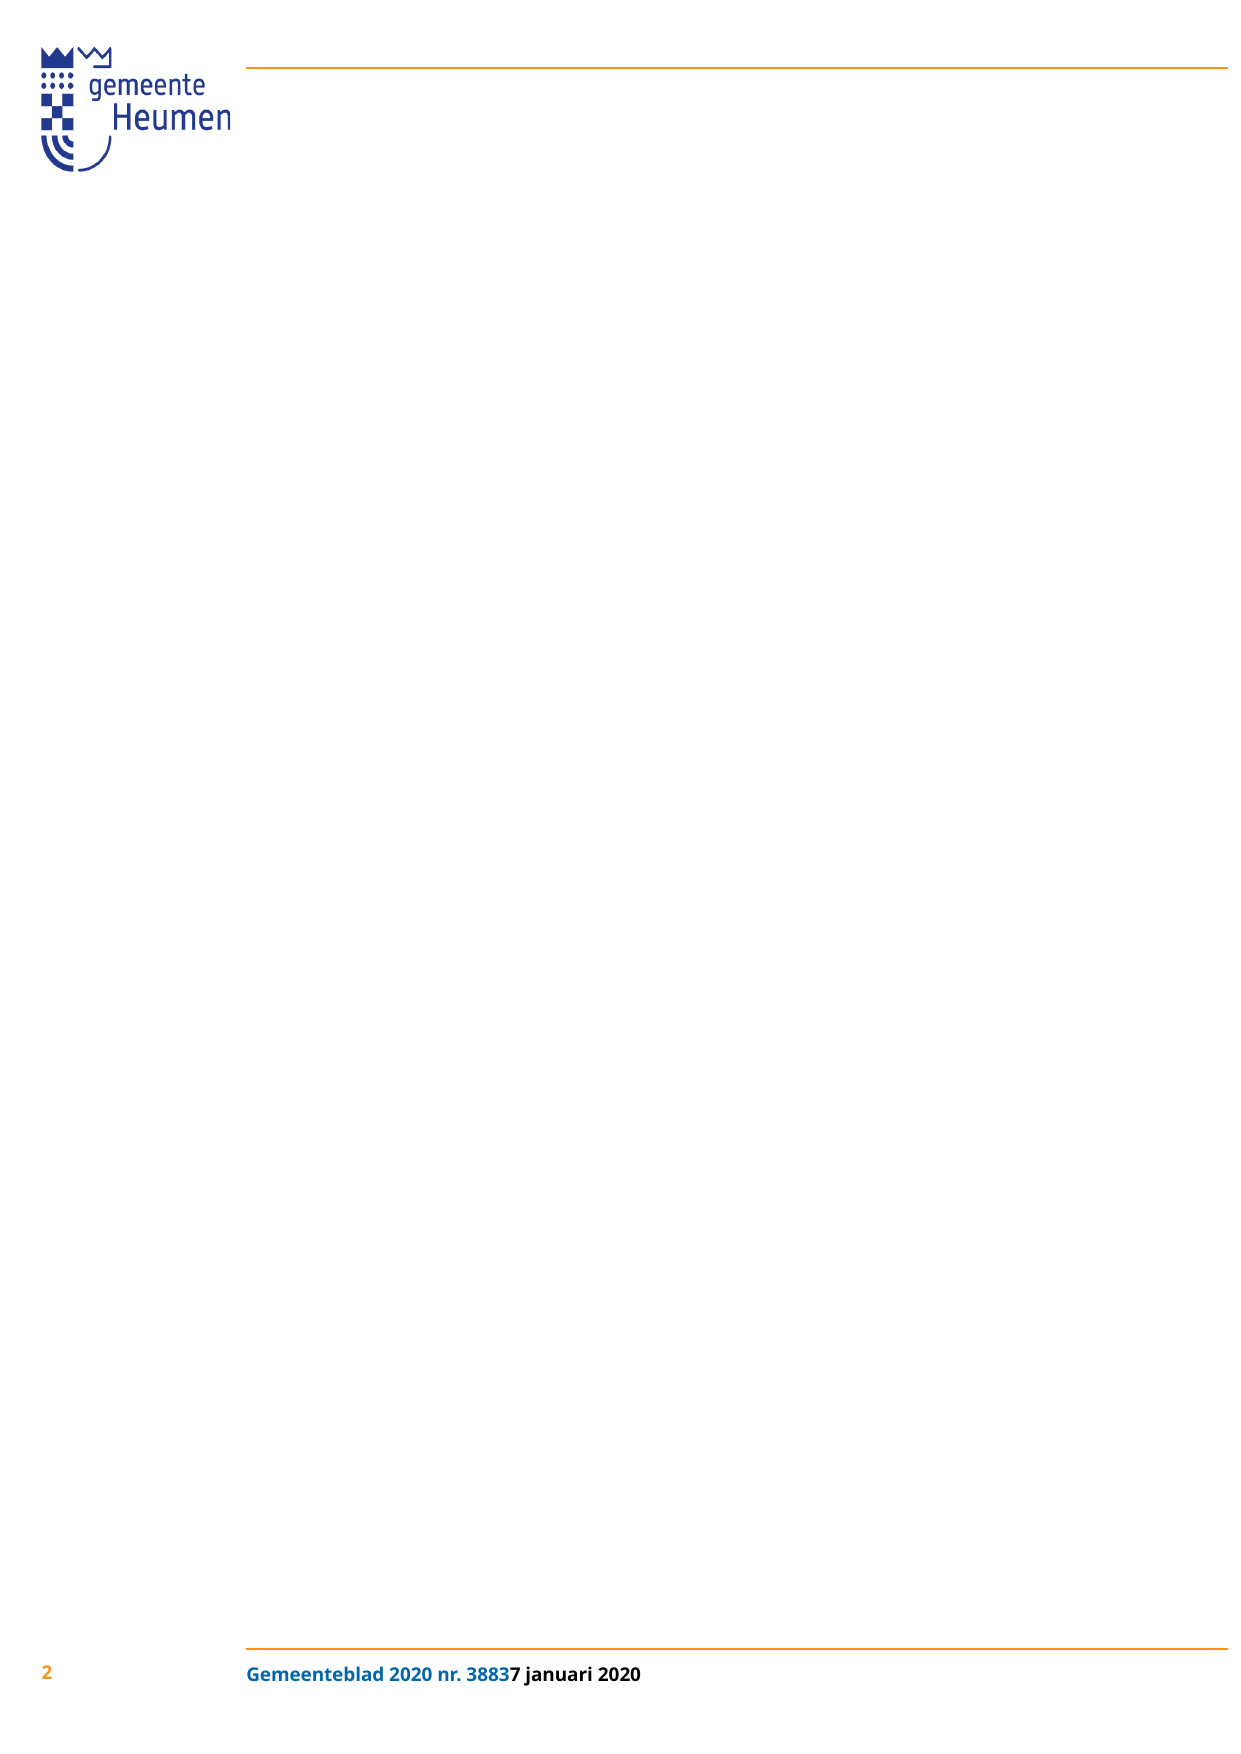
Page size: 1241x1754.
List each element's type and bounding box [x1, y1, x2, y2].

picture [41, 47, 231, 172]
